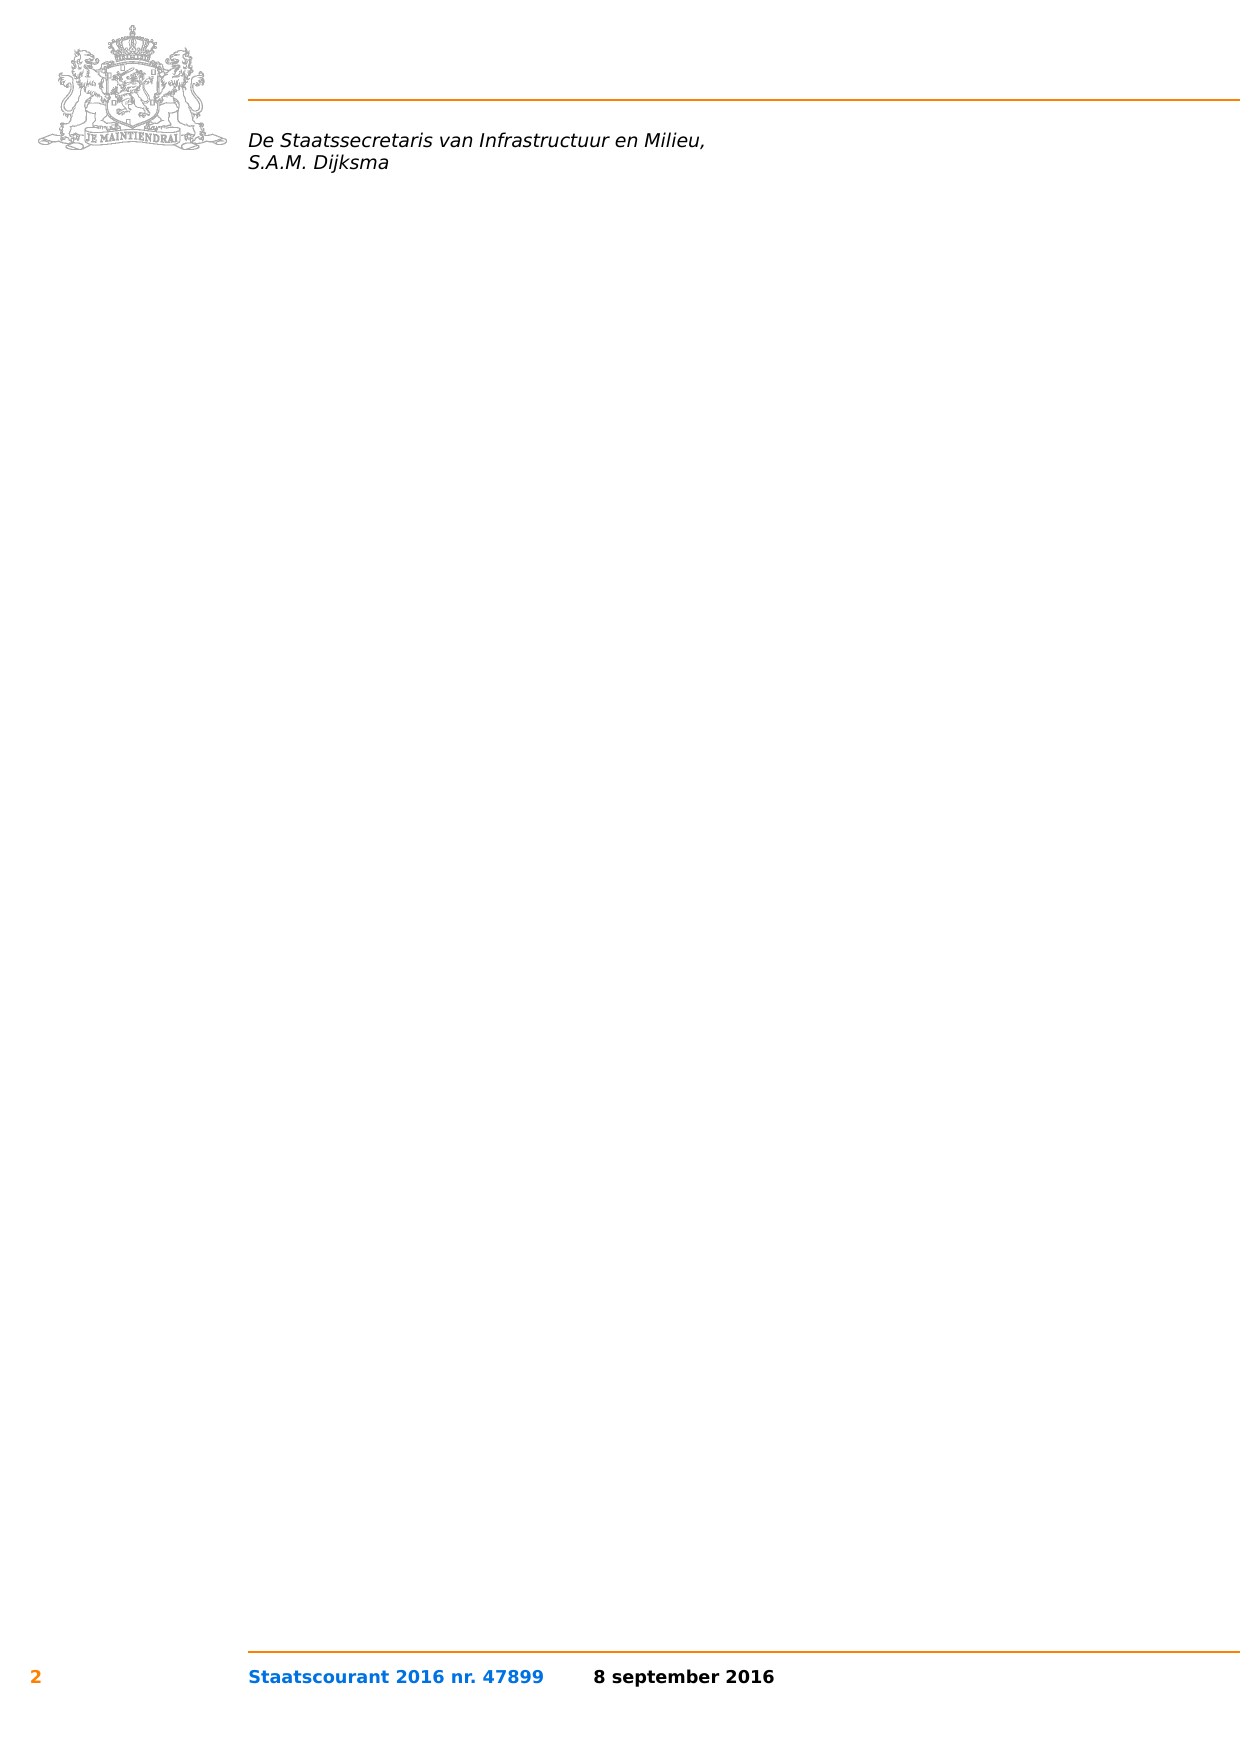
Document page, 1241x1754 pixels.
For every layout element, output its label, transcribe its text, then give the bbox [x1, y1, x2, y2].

picture [38, 25, 227, 150]
text De Staatssecretaris van Infrastructuur en Milieu, S.A.M. Dijksma [248, 130, 1163, 174]
